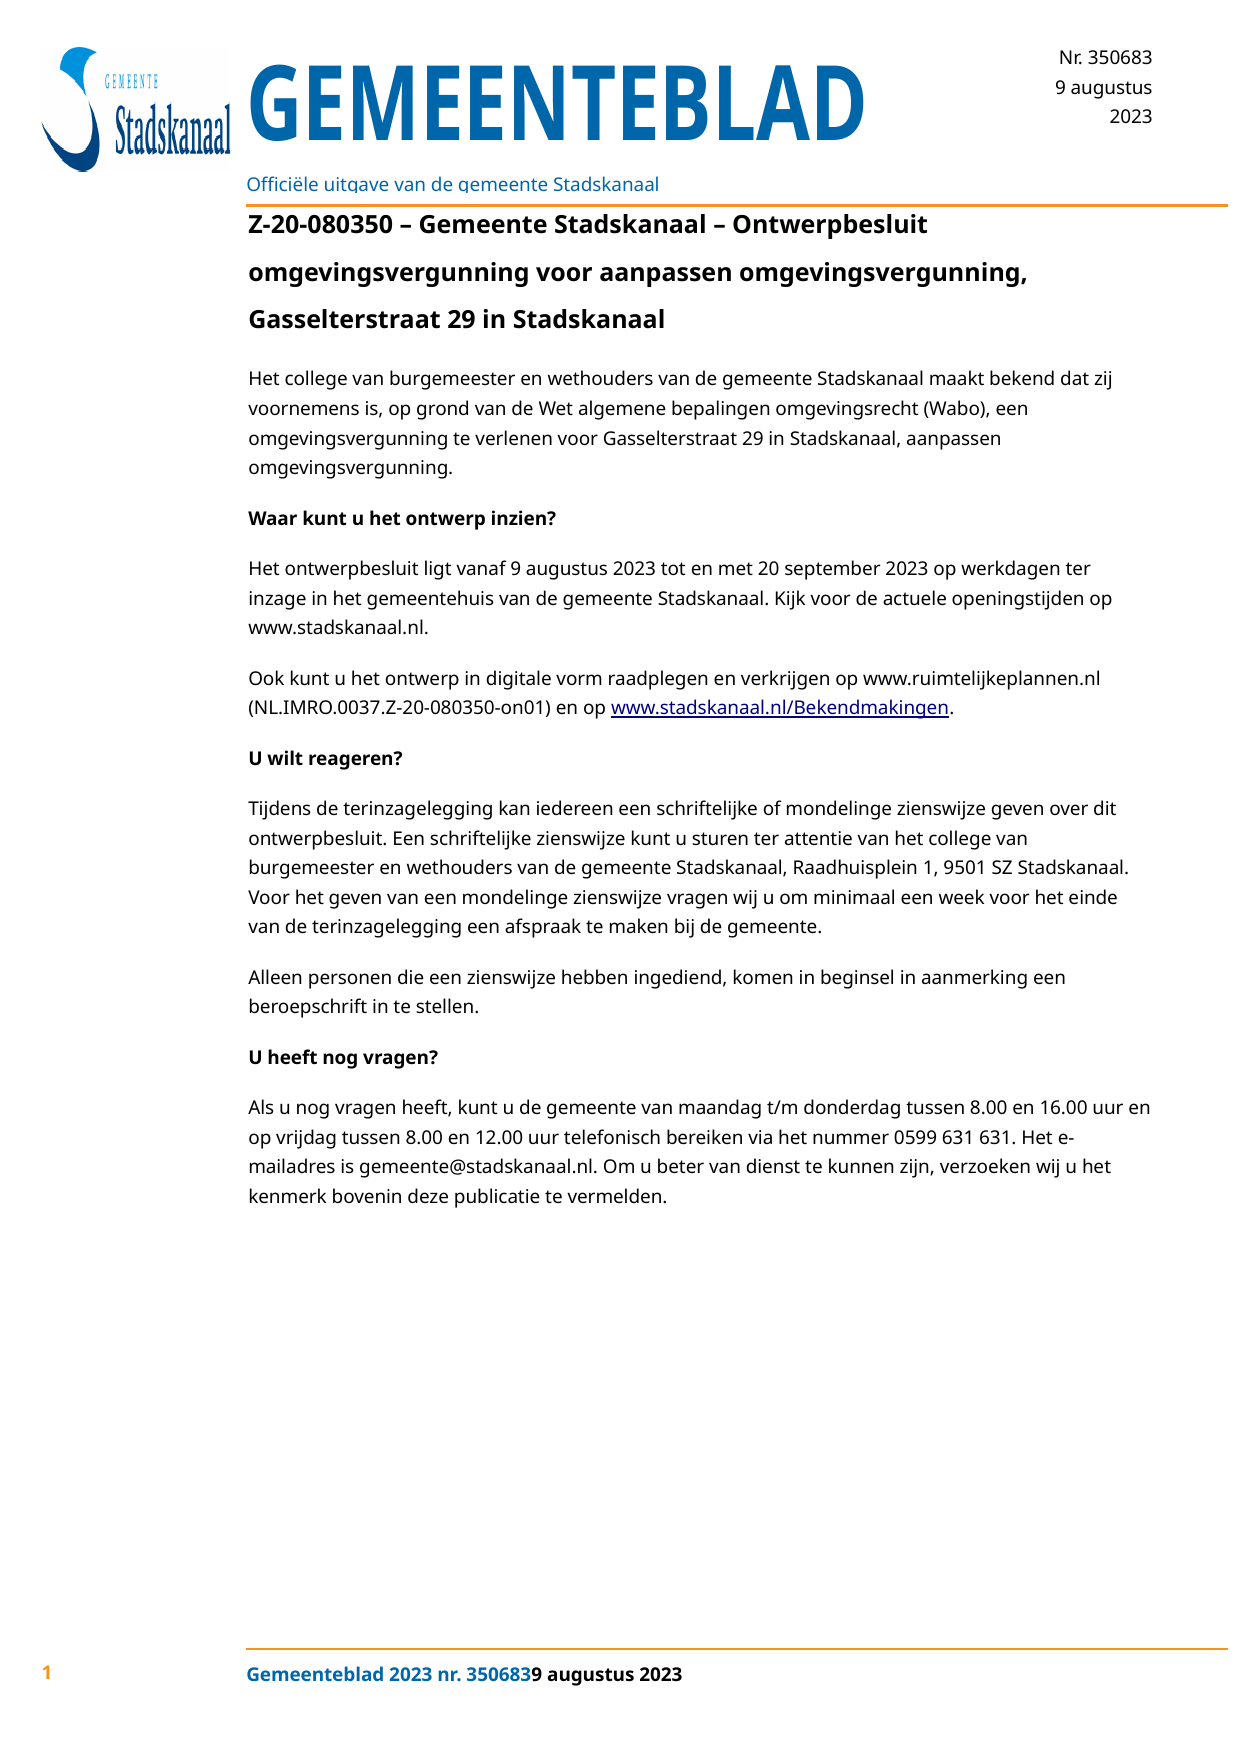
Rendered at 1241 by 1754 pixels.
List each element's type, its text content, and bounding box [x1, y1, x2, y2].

text Alleen personen die een zienswijze hebben ingediend, komen in beginsel in aanmerking een beroepschrift in te stellen. [248, 964, 1152, 1019]
text Tijdens de terinzagelegging kan iedereen een schriftelijke of mondelinge zienswijze geven over dit ontwerpbesluit. Een schriftelijke zienswijze kunt u sturen ter attentie van het college van burgemeester en wethouders van de gemeente Stadskanaal, Raadhuisplein 1, 9501 SZ Stadskanaal. Voor het geven van een mondelinge zienswijze vragen wij u om minimaal een week voor het einde van de terinzagelegging een afspraak te maken bij de gemeente. [248, 795, 1152, 939]
text Het college van burgemeester en wethouders van de gemeente Stadskanaal maakt bekend dat zij voornemens is, op grond van de Wet algemene bepalingen omgevingsrecht (Wabo), een omgevingsvergunning te verlenen voor Gasselterstraat 29 in Stadskanaal, aanpassen omgevingsvergunning. [248, 366, 1152, 480]
text U heeft nog vragen? [248, 1044, 1152, 1069]
text Z-20-080350 – Gemeente Stadskanaal – Ontwerpbesluit omgevingsvergunning voor aanpassen omgevingsvergunning, Gasselterstraat 29 in Stadskanaal [248, 207, 1152, 336]
text U wilt reageren? [248, 745, 1152, 770]
text Het ontwerpbesluit ligt vanaf 9 augustus 2023 tot en met 20 september 2023 op werkdagen ter inzage in het gemeentehuis van de gemeente Stadskanaal. Kijk voor de actuele openingstijden op www.stadskanaal.nl. [248, 555, 1152, 640]
text Als u nog vragen heeft, kunt u de gemeente van maandag t/m donderdag tussen 8.00 en 16.00 uur en op vrijdag tussen 8.00 en 12.00 uur telefonisch bereiken via het nummer 0599 631 631. Het e-mailadres is gemeente@stadskanaal.nl. Om u beter van dienst te kunnen zijn, verzoeken wij u het kenmerk bovenin deze publicatie te vermelden. [248, 1094, 1152, 1209]
picture [41, 47, 231, 172]
text Ook kunt u het ontwerp in digitale vorm raadplegen en verkrijgen op www.ruimtelijkeplannen.nl (NL.IMRO.0037.Z-20-080350-on01) en op www.stadskanaal.nl/Bekendmakingen. [248, 665, 1152, 720]
text Waar kunt u het ontwerp inzien? [248, 505, 1152, 530]
